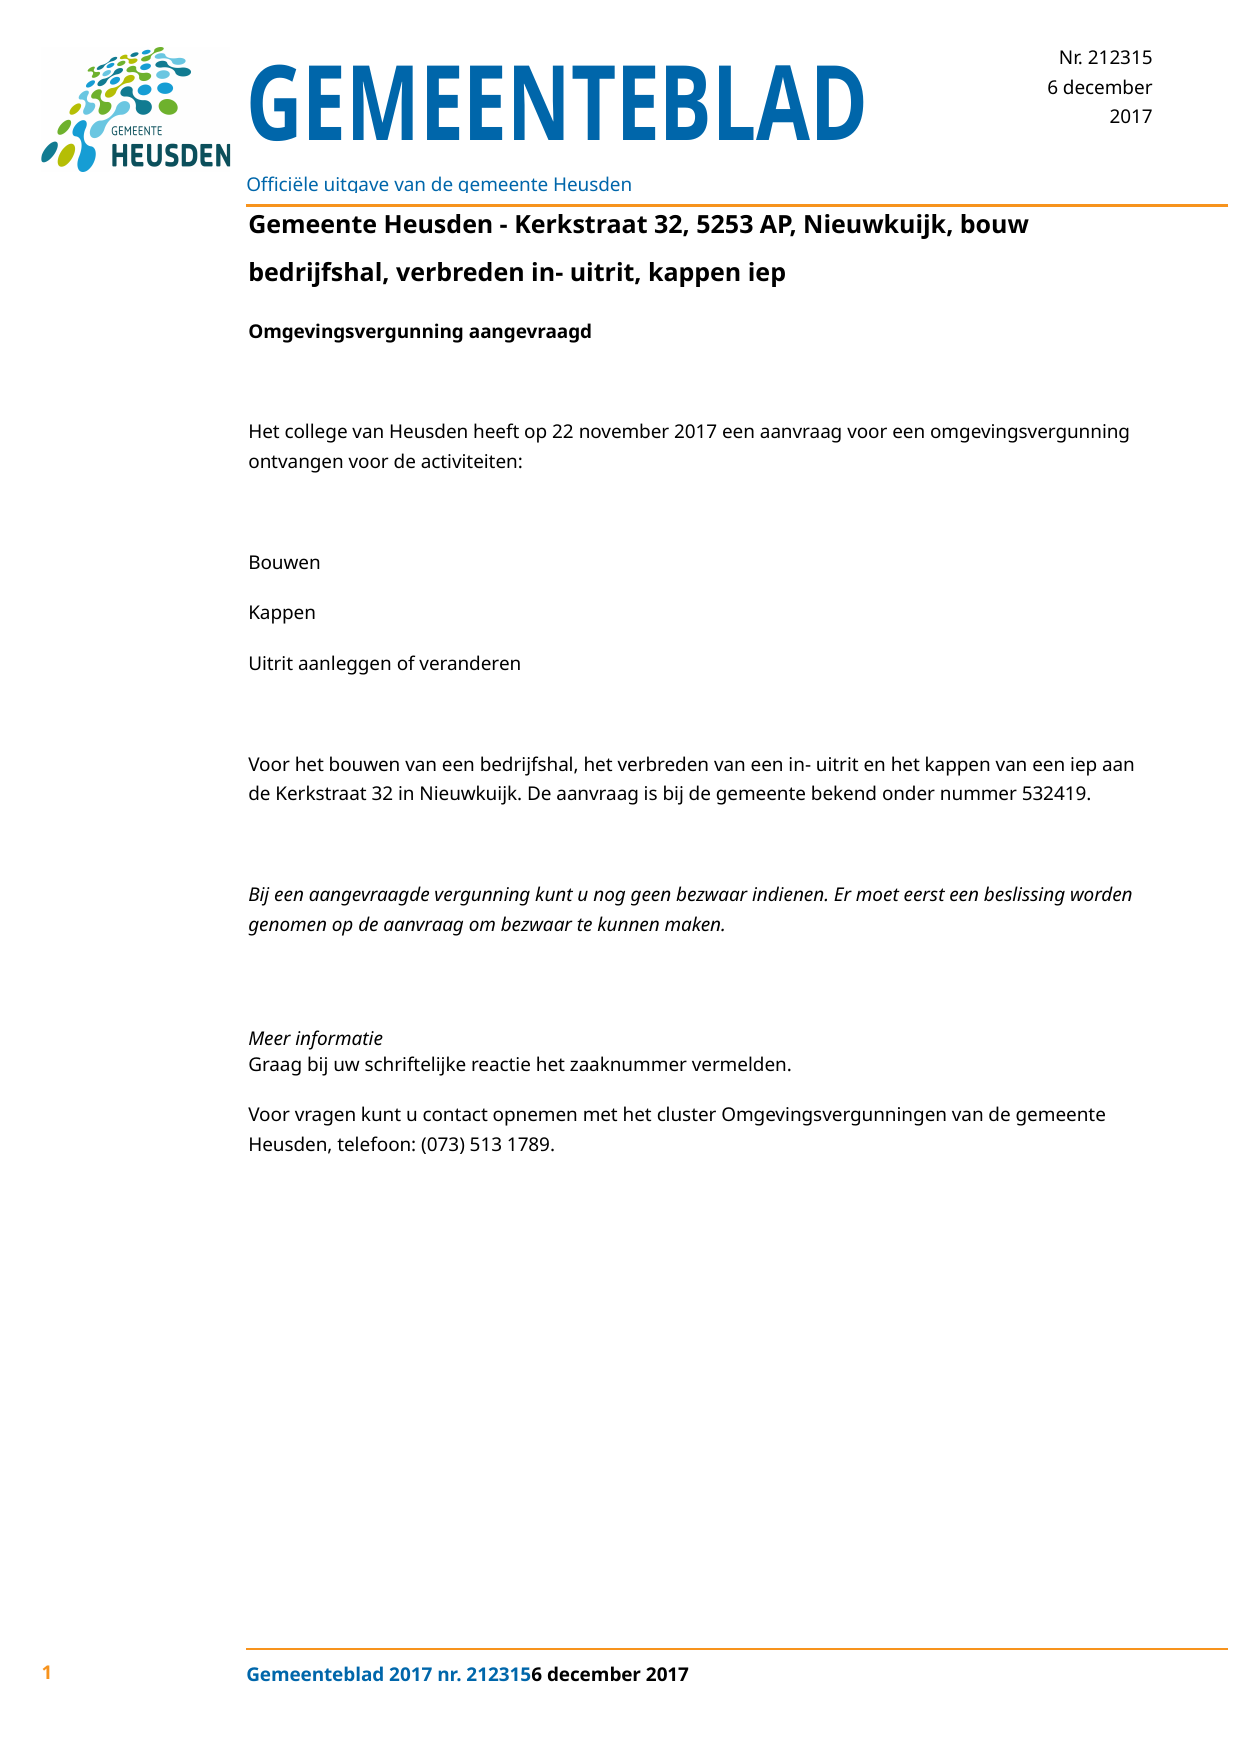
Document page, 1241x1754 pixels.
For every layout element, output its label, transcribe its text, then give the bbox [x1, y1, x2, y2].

text Graag bij uw schriftelijke reactie het zaaknummer vermelden. [248, 1051, 1152, 1077]
text Voor het bouwen van een bedrijfshal, het verbreden van een in- uitrit en het kappen van een iep aan de Kerkstraat 32 in Nieuwkuijk. De aanvraag is bij de gemeente bekend onder nummer 532419. [248, 751, 1152, 806]
text Voor vragen kunt u contact opnemen met het cluster Omgevingsvergunningen van de gemeente Heusden, telefoon: (073) 513 1789. [248, 1101, 1152, 1157]
text Meer informatie [248, 1025, 1152, 1051]
text Omgevingsvergunning aangevraagd [248, 318, 1152, 344]
text Kappen [248, 599, 1152, 625]
text Gemeente Heusden - Kerkstraat 32, 5253 AP, Nieuwkuijk, bouw bedrijfshal, verbreden in- uitrit, kappen iep [248, 207, 1152, 288]
picture [41, 47, 231, 172]
text Het college van Heusden heeft op 22 november 2017 een aanvraag voor een omgevingsvergunning ontvangen voor de activiteiten: [248, 419, 1152, 474]
text Uitrit aanleggen of veranderen [248, 650, 1152, 676]
text Bouwen [248, 549, 1152, 575]
text Bij een aangevraagde vergunning kunt u nog geen bezwaar indienen. Er moet eerst een beslissing worden genomen op de aanvraag om bezwaar te kunnen maken. [248, 881, 1152, 937]
